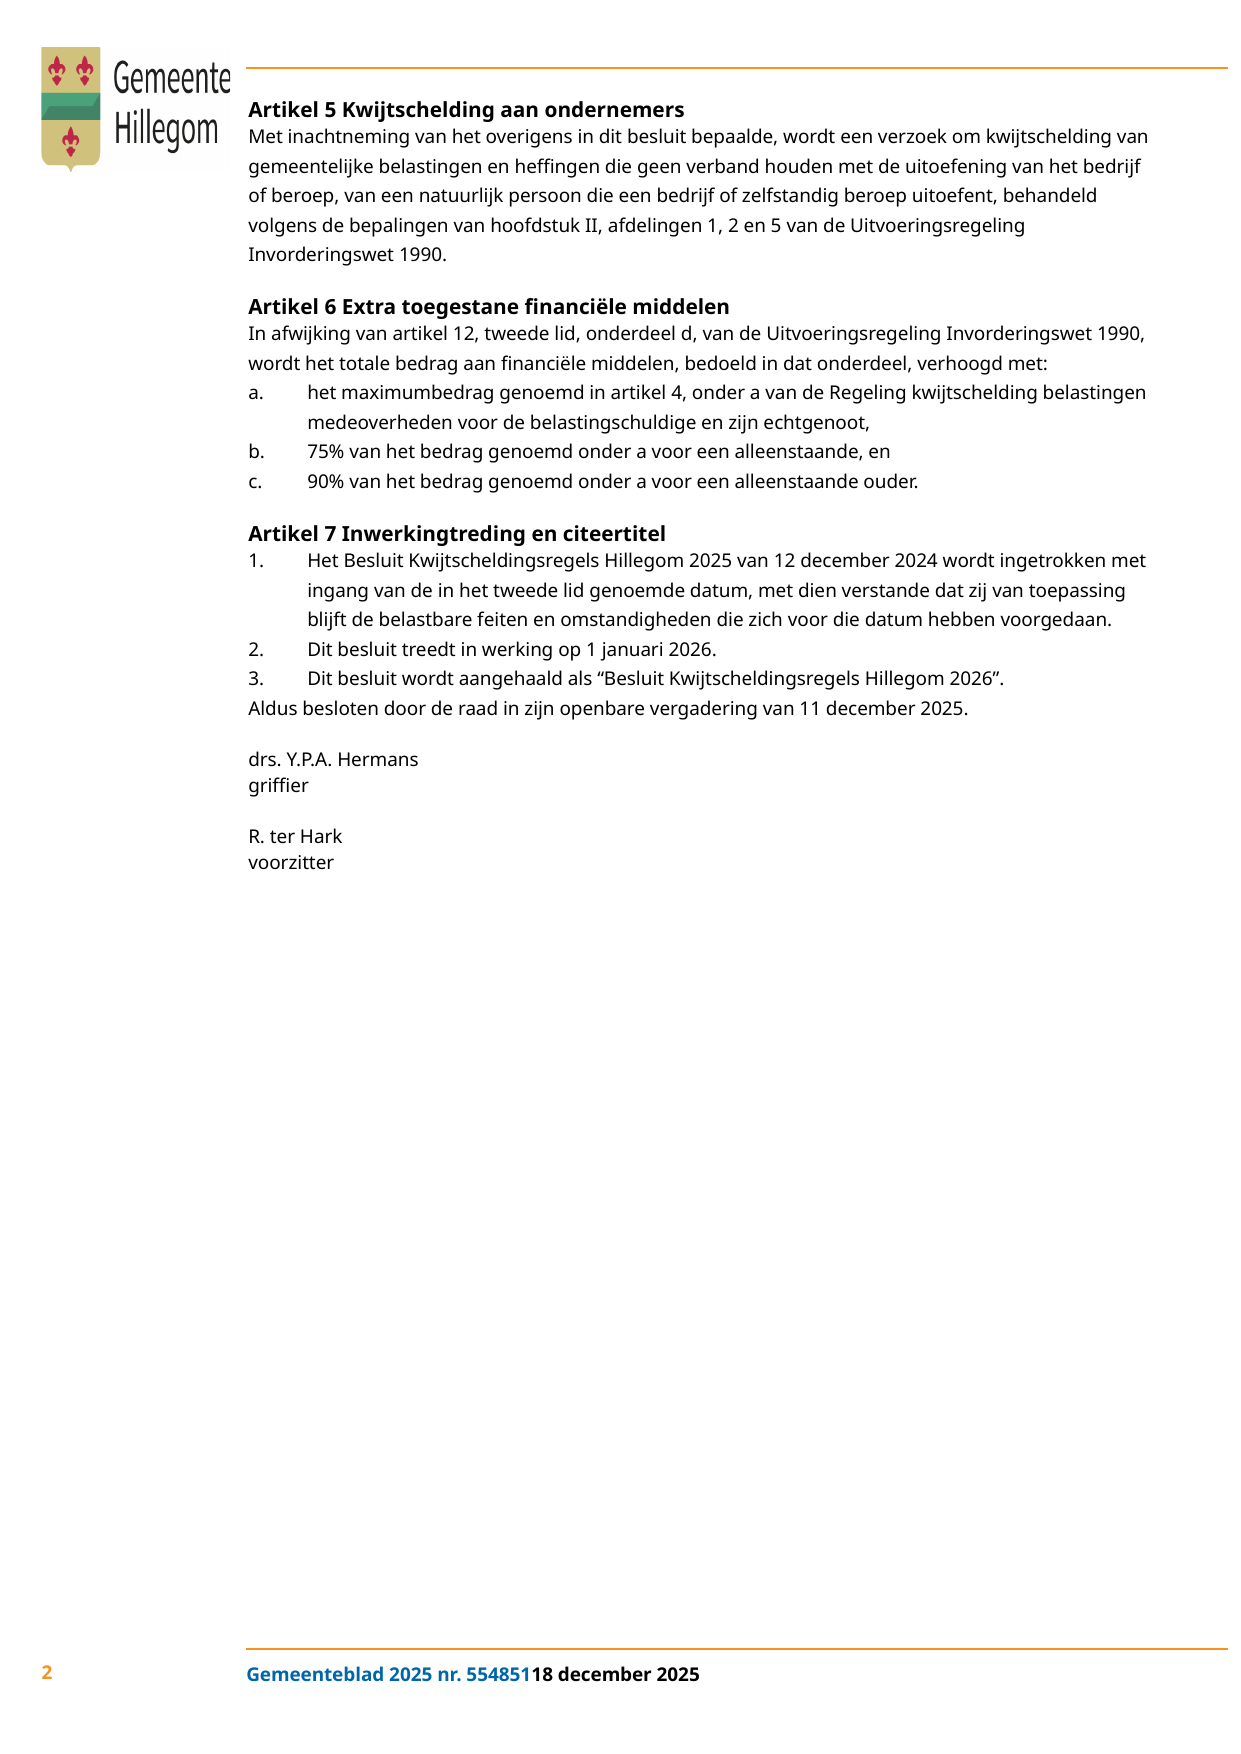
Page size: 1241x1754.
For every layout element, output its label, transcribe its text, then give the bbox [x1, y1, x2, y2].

text Met inachtneming van het overigens in dit besluit bepaalde, wordt een verzoek om kwijtschelding van gemeentelijke belastingen en heffingen die geen verband houden met de uitoefening van het bedrijf of beroep, van een natuurlijk persoon die een bedrijf of zelfstandig beroep uitoefent, behandeld volgens de bepalingen van hoofdstuk II, afdelingen 1, 2 en 5 van de Uitvoeringsregeling Invorderingswet 1990. [248, 123, 1152, 267]
list Dit besluit wordt aangehaald als “Besluit Kwijtscheldingsregels Hillegom 2026”. [248, 666, 1152, 691]
list het maximumbedrag genoemd in artikel 4, onder a van de Regeling kwijtschelding belastingen medeoverheden voor de belastingschuldige en zijn echtgenoot, [248, 379, 1152, 435]
text In afwijking van artikel 12, tweede lid, onderdeel d, van de Uitvoeringsregeling Invorderingswet 1990, wordt het totale bedrag aan financiële middelen, bedoeld in dat onderdeel, verhoogd met: [248, 320, 1152, 376]
list 75% van het bedrag genoemd onder a voor een alleenstaande, en [248, 439, 1152, 464]
text R. ter Hark [248, 824, 1152, 849]
text griffier [248, 772, 1152, 798]
list Het Besluit Kwijtscheldingsregels Hillegom 2025 van 12 december 2024 wordt ingetrokken met ingang van de in het tweede lid genoemde datum, met dien verstande dat zij van toepassing blijft de belastbare feiten en omstandigheden die zich voor die datum hebben voorgedaan. [248, 547, 1152, 632]
text Artikel 6 Extra toegestane financiële middelen [248, 292, 1152, 320]
text voorzitter [248, 849, 1152, 875]
text Aldus besloten door de raad in zijn openbare vergadering van 11 december 2025. [248, 695, 1152, 721]
list Dit besluit treedt in werking op 1 januari 2026. [248, 636, 1152, 662]
text Artikel 5 Kwijtschelding aan ondernemers [248, 95, 1152, 123]
picture [41, 47, 231, 172]
text Artikel 7 Inwerkingtreding en citeertitel [248, 519, 1152, 547]
text drs. Y.P.A. Hermans [248, 747, 1152, 772]
list 90% van het bedrag genoemd onder a voor een alleenstaande ouder. [248, 468, 1152, 494]
